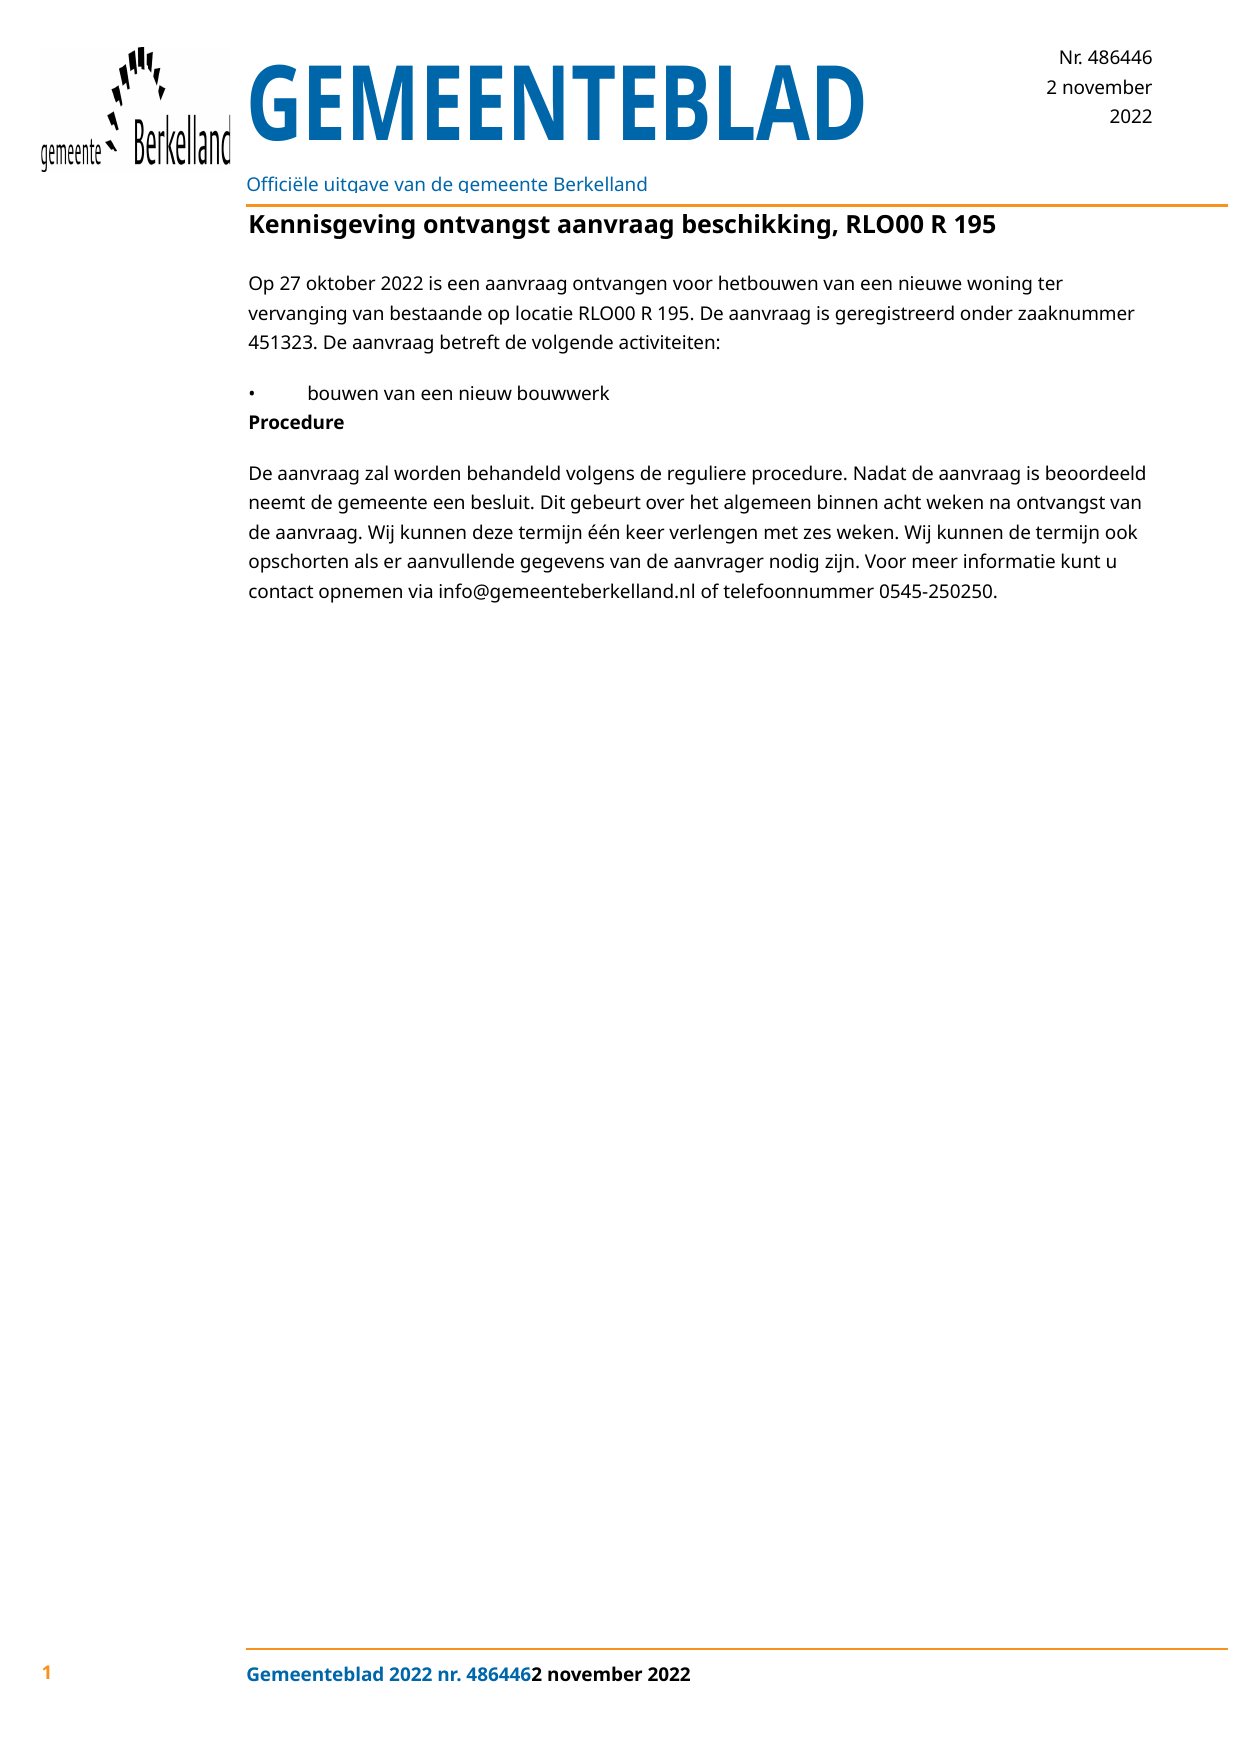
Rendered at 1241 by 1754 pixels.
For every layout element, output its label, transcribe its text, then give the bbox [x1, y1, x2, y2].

text Kennisgeving ontvangst aanvraag beschikking, RLO00 R 195 [248, 207, 1152, 241]
text Op 27 oktober 2022 is een aanvraag ontvangen voor hetbouwen van een nieuwe woning ter vervanging van bestaande op locatie RLO00 R 195. De aanvraag is geregistreerd onder zaaknummer 451323. De aanvraag betreft de volgende activiteiten: [248, 270, 1152, 355]
text Procedure [248, 409, 1152, 435]
list bouwen van een nieuw bouwwerk [248, 380, 1152, 406]
text De aanvraag zal worden behandeld volgens de reguliere procedure. Nadat de aanvraag is beoordeeld neemt de gemeente een besluit. Dit gebeurt over het algemeen binnen acht weken na ontvangst van de aanvraag. Wij kunnen deze termijn één keer verlengen met zes weken. Wij kunnen de termijn ook opschorten als er aanvullende gegevens van de aanvrager nodig zijn. Voor meer informatie kunt u contact opnemen via info@gemeenteberkelland.nl of telefoonnummer 0545-250250. [248, 460, 1152, 604]
picture [41, 47, 231, 172]
